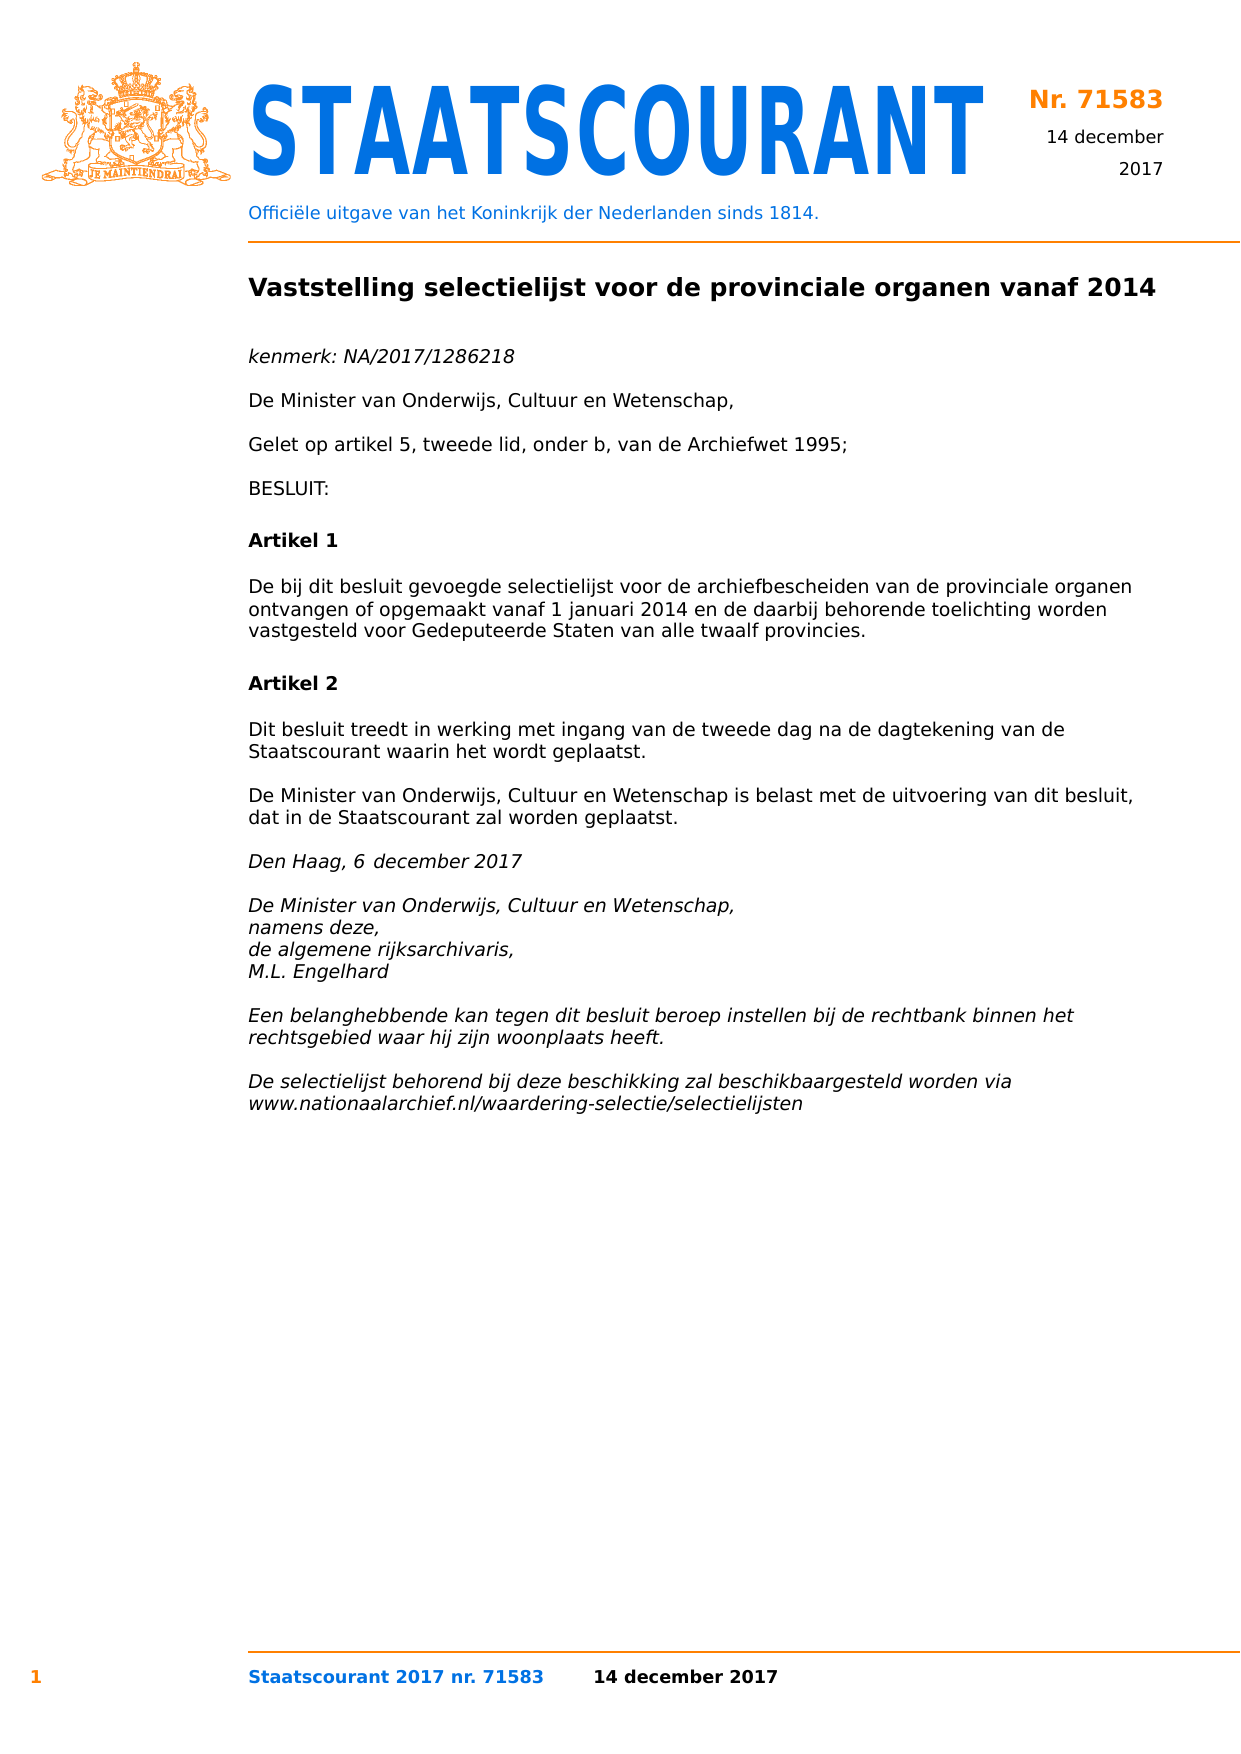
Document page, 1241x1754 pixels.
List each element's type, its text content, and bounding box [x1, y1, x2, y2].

text BESLUIT: [248, 477, 1163, 499]
text Dit besluit treedt in werking met ingang van de tweede dag na de dagtekening van de Staatscourant waarin het wordt geplaatst. [248, 719, 1163, 763]
table_cell 14 december [998, 121, 1240, 153]
text De Minister van Onderwijs, Cultuur en Wetenschap is belast met de uitvoering van dit besluit, dat in de Staatscourant zal worden geplaatst. [248, 785, 1163, 829]
text De Minister van Onderwijs, Cultuur en Wetenschap, namens deze, de algemene rijksarchivaris, M.L. Engelhard [248, 895, 1163, 983]
table_cell Officiële uitgave van het Koninkrijk der Nederlanden sinds 1814. [248, 203, 1240, 241]
text De selectielijst behorend bij deze beschikking zal beschikbaargesteld worden via www.nationaalarchief.nl/waardering-selectie/selectielijsten [248, 1071, 1163, 1114]
picture [41, 62, 231, 186]
table_cell 2017 [998, 153, 1240, 203]
text Gelet op artikel 5, tweede lid, onder b, van de Archiefwet 1995; [248, 434, 1163, 456]
text De bij dit besluit gevoegde selectielijst voor de archiefbescheiden van de provinciale organen ontvangen of opgemaakt vanaf 1 januari 2014 en de daarbij behorende toelichting worden vastgesteld voor Gedeputeerde Staten van alle twaalf provincies. [248, 576, 1163, 642]
table_header STAATSCOURANT [248, 62, 998, 203]
text kenmerk: NA/2017/1286218 [248, 346, 1163, 368]
text De Minister van Onderwijs, Cultuur en Wetenschap, [248, 390, 1163, 412]
subtitle Vaststelling selectielijst voor de provinciale organen vanaf 2014 [248, 273, 1163, 302]
subtitle Artikel 1 [248, 529, 1163, 551]
table_header [25, 62, 248, 241]
subtitle Artikel 2 [248, 672, 1163, 694]
text Den Haag, 6 december 2017 [248, 851, 1163, 873]
text Een belanghebbende kan tegen dit besluit beroep instellen bij de rechtbank binnen het rechtsgebied waar hij zijn woonplaats heeft. [248, 1005, 1163, 1049]
table_header Nr. 71583 [998, 62, 1240, 121]
